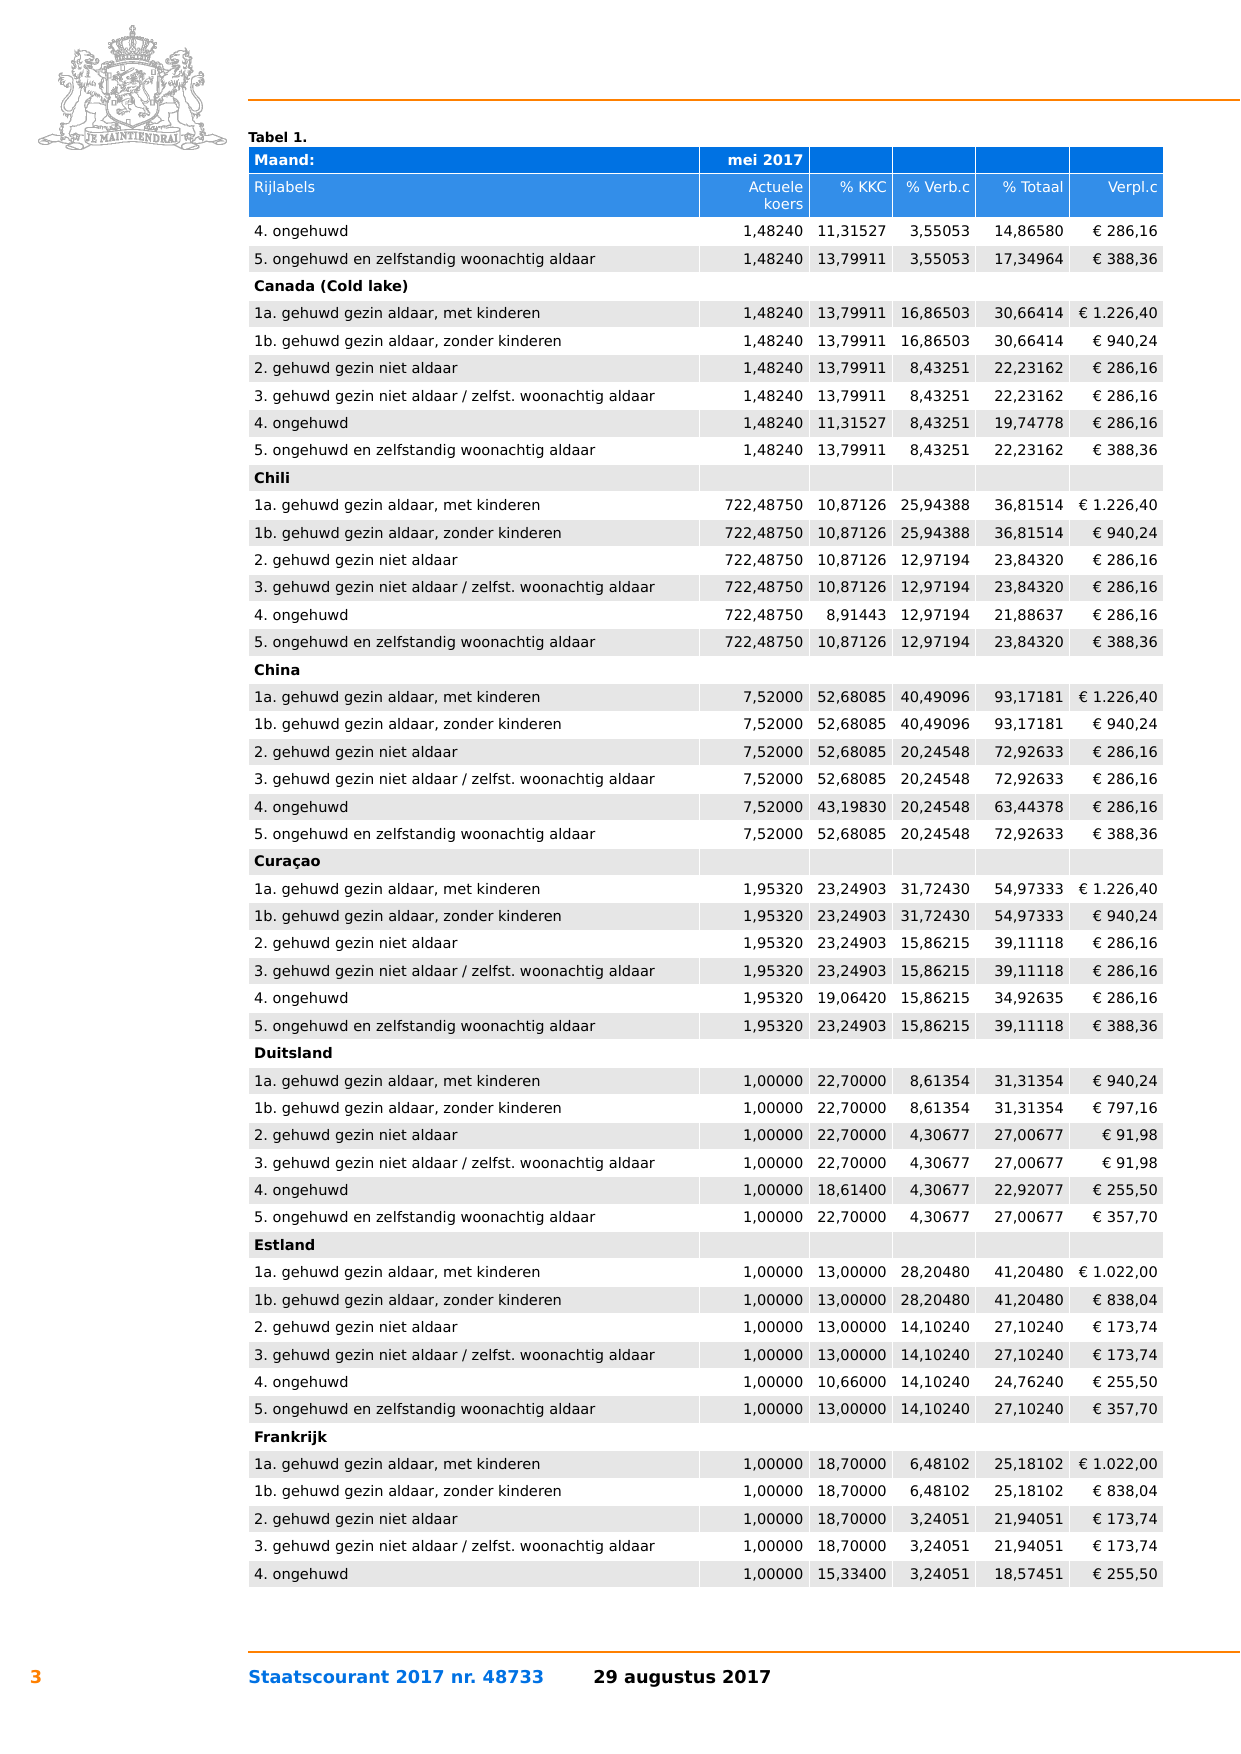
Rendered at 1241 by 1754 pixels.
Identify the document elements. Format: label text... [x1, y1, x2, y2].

table_cell 23,84320 [976, 547, 1069, 573]
table_cell 23,24903 [810, 903, 892, 930]
table_cell 1,00000 [700, 1177, 809, 1204]
table_cell 8,91443 [810, 602, 892, 628]
table_cell 1,48240 [700, 355, 809, 382]
table_cell 52,68085 [810, 684, 892, 711]
table_cell [1070, 849, 1163, 875]
table_cell mei 2017 [700, 147, 809, 173]
picture [38, 25, 227, 150]
table_cell 1b. gehuwd gezin aldaar, zonder kinderen [249, 520, 699, 546]
table_cell 22,70000 [810, 1150, 892, 1176]
table_cell 11,31527 [810, 410, 892, 437]
table_cell 1b. gehuwd gezin aldaar, zonder kinderen [249, 712, 699, 738]
table_cell 4. ongehuwd [249, 794, 699, 820]
table_cell 15,33400 [810, 1561, 892, 1587]
table_cell 20,24548 [893, 794, 975, 820]
table_cell 6,48102 [893, 1451, 975, 1478]
table_cell 25,94388 [893, 493, 975, 519]
table_cell 3. gehuwd gezin niet aldaar / zelfst. woonachtig aldaar [249, 383, 699, 409]
table_cell China [249, 657, 699, 683]
table_cell [976, 147, 1069, 173]
table_cell 4. ongehuwd [249, 602, 699, 628]
table_cell 18,57451 [976, 1561, 1069, 1587]
table_cell 1,00000 [700, 1479, 809, 1505]
table_cell 24,76240 [976, 1369, 1069, 1395]
table_cell 4. ongehuwd [249, 219, 699, 245]
table_cell 1b. gehuwd gezin aldaar, zonder kinderen [249, 328, 699, 354]
table_cell 5. ongehuwd en zelfstandig woonachtig aldaar [249, 1013, 699, 1039]
table_cell 27,00677 [976, 1123, 1069, 1149]
table_cell 1,00000 [700, 1150, 809, 1176]
table_cell 27,10240 [976, 1396, 1069, 1423]
table_cell [700, 1040, 809, 1067]
table_cell 10,87126 [810, 547, 892, 573]
table_cell € 1.022,00 [1070, 1260, 1163, 1286]
table_cell € 173,74 [1070, 1506, 1163, 1532]
table_cell 10,87126 [810, 575, 892, 601]
table_cell € 940,24 [1070, 328, 1163, 354]
table_cell 3,55053 [893, 219, 975, 245]
table_cell 10,87126 [810, 629, 892, 656]
table_cell 3. gehuwd gezin niet aldaar / zelfst. woonachtig aldaar [249, 1534, 699, 1560]
table_cell 19,74778 [976, 410, 1069, 437]
table_cell Duitsland [249, 1040, 699, 1067]
table_cell 18,70000 [810, 1506, 892, 1532]
table_cell 41,20480 [976, 1260, 1069, 1286]
table_cell 52,68085 [810, 712, 892, 738]
table_cell [700, 465, 809, 491]
table_cell € 286,16 [1070, 547, 1163, 573]
table_cell € 255,50 [1070, 1177, 1163, 1204]
table_cell [976, 1232, 1069, 1258]
table_cell € 1.226,40 [1070, 301, 1163, 327]
table_cell 93,17181 [976, 684, 1069, 711]
table_cell € 173,74 [1070, 1314, 1163, 1341]
table_cell € 286,16 [1070, 355, 1163, 382]
table_cell € 940,24 [1070, 520, 1163, 546]
table_cell 19,06420 [810, 986, 892, 1012]
table_cell 13,00000 [810, 1314, 892, 1341]
table_cell € 286,16 [1070, 410, 1163, 437]
table_cell [810, 273, 892, 299]
table_cell 7,52000 [700, 766, 809, 793]
table_cell 18,70000 [810, 1451, 892, 1478]
table_cell 1,00000 [700, 1314, 809, 1341]
table_cell [893, 849, 975, 875]
table_cell 23,24903 [810, 1013, 892, 1039]
table_cell 8,43251 [893, 383, 975, 409]
table_cell 1,00000 [700, 1068, 809, 1094]
table_cell 3,24051 [893, 1561, 975, 1587]
table_cell 8,43251 [893, 410, 975, 437]
table_cell 18,61400 [810, 1177, 892, 1204]
table_cell 722,48750 [700, 575, 809, 601]
table_cell € 255,50 [1070, 1369, 1163, 1395]
table_cell 22,23162 [976, 438, 1069, 464]
table_cell 54,97333 [976, 903, 1069, 930]
table_cell 72,92633 [976, 739, 1069, 765]
table_cell Chili [249, 465, 699, 491]
table_cell Actuele koers [700, 174, 809, 217]
table_cell [700, 273, 809, 299]
table_cell 8,43251 [893, 355, 975, 382]
table_cell 41,20480 [976, 1287, 1069, 1313]
table_cell 1,48240 [700, 410, 809, 437]
table_cell 22,70000 [810, 1068, 892, 1094]
table_cell € 286,16 [1070, 986, 1163, 1012]
table_cell € 286,16 [1070, 958, 1163, 984]
table_cell 8,61354 [893, 1095, 975, 1121]
table_cell 13,79911 [810, 438, 892, 464]
table_cell 7,52000 [700, 684, 809, 711]
table_cell 1a. gehuwd gezin aldaar, met kinderen [249, 301, 699, 327]
table_cell [810, 657, 892, 683]
table_cell 14,10240 [893, 1369, 975, 1395]
table_cell 7,52000 [700, 794, 809, 820]
table_cell € 286,16 [1070, 931, 1163, 957]
table_cell [893, 1040, 975, 1067]
table_cell € 1.022,00 [1070, 1451, 1163, 1478]
table_cell 3. gehuwd gezin niet aldaar / zelfst. woonachtig aldaar [249, 1342, 699, 1368]
table_cell 36,81514 [976, 520, 1069, 546]
table_cell 722,48750 [700, 520, 809, 546]
table_cell 2. gehuwd gezin niet aldaar [249, 739, 699, 765]
table_cell [810, 147, 892, 173]
table_cell € 286,16 [1070, 219, 1163, 245]
table_cell 1,00000 [700, 1506, 809, 1532]
table_cell % KKC [810, 174, 892, 217]
table_cell 3. gehuwd gezin niet aldaar / zelfst. woonachtig aldaar [249, 958, 699, 984]
table_cell 36,81514 [976, 493, 1069, 519]
table_cell 4. ongehuwd [249, 986, 699, 1012]
table_cell [700, 657, 809, 683]
table_cell 21,88637 [976, 602, 1069, 628]
table_cell 31,72430 [893, 876, 975, 902]
table_cell 1,00000 [700, 1369, 809, 1395]
table_cell 52,68085 [810, 821, 892, 847]
table_cell € 940,24 [1070, 1068, 1163, 1094]
table_cell % Totaal [976, 174, 1069, 217]
table_cell Maand: [249, 147, 699, 173]
table_cell 1,00000 [700, 1260, 809, 1286]
table_cell € 388,36 [1070, 629, 1163, 656]
table_cell 14,10240 [893, 1314, 975, 1341]
table_cell 52,68085 [810, 739, 892, 765]
table_cell 1b. gehuwd gezin aldaar, zonder kinderen [249, 903, 699, 930]
table_cell 14,86580 [976, 219, 1069, 245]
table_cell 17,34964 [976, 246, 1069, 272]
table_cell 23,24903 [810, 958, 892, 984]
table_cell 1,00000 [700, 1561, 809, 1587]
table_cell 1,95320 [700, 931, 809, 957]
table_cell 1,00000 [700, 1396, 809, 1423]
table_cell 14,10240 [893, 1396, 975, 1423]
table_cell 10,66000 [810, 1369, 892, 1395]
table_cell 7,52000 [700, 739, 809, 765]
table_cell 31,72430 [893, 903, 975, 930]
table_cell 27,00677 [976, 1150, 1069, 1176]
table_cell [700, 849, 809, 875]
table_cell € 1.226,40 [1070, 684, 1163, 711]
table_cell 39,11118 [976, 958, 1069, 984]
table_cell 5. ongehuwd en zelfstandig woonachtig aldaar [249, 1205, 699, 1231]
table_cell 72,92633 [976, 821, 1069, 847]
table_cell 1a. gehuwd gezin aldaar, met kinderen [249, 1260, 699, 1286]
table_cell 12,97194 [893, 602, 975, 628]
table_cell [810, 465, 892, 491]
table_cell 10,87126 [810, 493, 892, 519]
table_cell € 255,50 [1070, 1561, 1163, 1587]
table_cell 1,00000 [700, 1205, 809, 1231]
table_cell 1,95320 [700, 986, 809, 1012]
table_cell 13,00000 [810, 1260, 892, 1286]
table_cell € 91,98 [1070, 1123, 1163, 1149]
table_cell 1,95320 [700, 876, 809, 902]
table_cell 12,97194 [893, 547, 975, 573]
table_cell € 838,04 [1070, 1479, 1163, 1505]
table_cell 3. gehuwd gezin niet aldaar / zelfst. woonachtig aldaar [249, 575, 699, 601]
table_cell € 797,16 [1070, 1095, 1163, 1121]
table_cell € 940,24 [1070, 903, 1163, 930]
table_cell € 173,74 [1070, 1534, 1163, 1560]
table_cell 4,30677 [893, 1123, 975, 1149]
table_cell 4,30677 [893, 1205, 975, 1231]
table_cell 1,48240 [700, 328, 809, 354]
table_cell 4. ongehuwd [249, 1369, 699, 1395]
table_cell € 286,16 [1070, 766, 1163, 793]
table_cell 7,52000 [700, 821, 809, 847]
table_cell 2. gehuwd gezin niet aldaar [249, 1314, 699, 1341]
table_cell 13,79911 [810, 328, 892, 354]
table_cell 3. gehuwd gezin niet aldaar / zelfst. woonachtig aldaar [249, 766, 699, 793]
table_cell [893, 465, 975, 491]
table_cell 21,94051 [976, 1506, 1069, 1532]
table_cell 5. ongehuwd en zelfstandig woonachtig aldaar [249, 438, 699, 464]
table_cell € 388,36 [1070, 1013, 1163, 1039]
table_cell [976, 849, 1069, 875]
table_cell [810, 849, 892, 875]
table_cell 13,79911 [810, 301, 892, 327]
table_cell 20,24548 [893, 766, 975, 793]
table_cell 31,31354 [976, 1068, 1069, 1094]
table_cell [893, 657, 975, 683]
table_cell 4. ongehuwd [249, 1177, 699, 1204]
table_cell 20,24548 [893, 739, 975, 765]
table_cell € 286,16 [1070, 383, 1163, 409]
table_cell 1a. gehuwd gezin aldaar, met kinderen [249, 684, 699, 711]
table_cell [700, 1424, 809, 1450]
table_cell [810, 1424, 892, 1450]
table_cell 40,49096 [893, 712, 975, 738]
table_cell 15,86215 [893, 1013, 975, 1039]
table_cell 1b. gehuwd gezin aldaar, zonder kinderen [249, 1479, 699, 1505]
table_cell [976, 465, 1069, 491]
table_cell 1a. gehuwd gezin aldaar, met kinderen [249, 493, 699, 519]
table_cell 2. gehuwd gezin niet aldaar [249, 1506, 699, 1532]
table_cell 20,24548 [893, 821, 975, 847]
table_cell 722,48750 [700, 629, 809, 656]
table_cell 72,92633 [976, 766, 1069, 793]
table_cell 722,48750 [700, 602, 809, 628]
table_cell Verpl.c [1070, 174, 1163, 217]
table_cell € 388,36 [1070, 821, 1163, 847]
table_cell 22,23162 [976, 355, 1069, 382]
table_cell 15,86215 [893, 931, 975, 957]
table_cell 4,30677 [893, 1177, 975, 1204]
table_cell 28,20480 [893, 1287, 975, 1313]
table_cell 22,70000 [810, 1123, 892, 1149]
table_cell 14,10240 [893, 1342, 975, 1368]
table_cell [976, 1424, 1069, 1450]
table_cell 13,79911 [810, 246, 892, 272]
table_cell 5. ongehuwd en zelfstandig woonachtig aldaar [249, 246, 699, 272]
table_cell 1,00000 [700, 1534, 809, 1560]
table_cell 27,00677 [976, 1205, 1069, 1231]
table_cell 16,86503 [893, 301, 975, 327]
table_cell 25,18102 [976, 1479, 1069, 1505]
table_cell 7,52000 [700, 712, 809, 738]
table_cell 1a. gehuwd gezin aldaar, met kinderen [249, 876, 699, 902]
table_cell Frankrijk [249, 1424, 699, 1450]
table_cell € 91,98 [1070, 1150, 1163, 1176]
table_cell 1,00000 [700, 1095, 809, 1121]
table_cell 25,94388 [893, 520, 975, 546]
table_cell 1,00000 [700, 1287, 809, 1313]
table_cell 4. ongehuwd [249, 410, 699, 437]
table_cell 30,66414 [976, 328, 1069, 354]
table_cell 8,43251 [893, 438, 975, 464]
table_cell 1b. gehuwd gezin aldaar, zonder kinderen [249, 1287, 699, 1313]
table_cell 23,84320 [976, 629, 1069, 656]
table_cell € 1.226,40 [1070, 493, 1163, 519]
table_cell 15,86215 [893, 958, 975, 984]
table_cell 52,68085 [810, 766, 892, 793]
table_cell € 357,70 [1070, 1396, 1163, 1423]
table_cell [1070, 1232, 1163, 1258]
table_cell [810, 1232, 892, 1258]
table_cell [1070, 273, 1163, 299]
table_cell 8,61354 [893, 1068, 975, 1094]
table_cell 1,00000 [700, 1342, 809, 1368]
table_cell € 286,16 [1070, 575, 1163, 601]
table_cell € 940,24 [1070, 712, 1163, 738]
table_cell 2. gehuwd gezin niet aldaar [249, 931, 699, 957]
table_cell 23,24903 [810, 876, 892, 902]
table_cell [893, 273, 975, 299]
table_cell 13,00000 [810, 1342, 892, 1368]
table_cell 18,70000 [810, 1479, 892, 1505]
table_cell 22,23162 [976, 383, 1069, 409]
table_cell 2. gehuwd gezin niet aldaar [249, 355, 699, 382]
table_cell 22,70000 [810, 1205, 892, 1231]
table_cell 23,24903 [810, 931, 892, 957]
table_cell 23,84320 [976, 575, 1069, 601]
table_cell € 388,36 [1070, 246, 1163, 272]
table_cell 22,92077 [976, 1177, 1069, 1204]
table_cell 1,48240 [700, 246, 809, 272]
table_cell % Verb.c [893, 174, 975, 217]
table_cell 13,79911 [810, 383, 892, 409]
table_cell 13,00000 [810, 1396, 892, 1423]
table_cell 5. ongehuwd en zelfstandig woonachtig aldaar [249, 821, 699, 847]
table_cell Curaçao [249, 849, 699, 875]
table_cell 5. ongehuwd en zelfstandig woonachtig aldaar [249, 629, 699, 656]
table_cell 13,00000 [810, 1287, 892, 1313]
table_cell [810, 1040, 892, 1067]
table_cell [1070, 465, 1163, 491]
table_cell 12,97194 [893, 575, 975, 601]
table_cell [1070, 1424, 1163, 1450]
table_cell 13,79911 [810, 355, 892, 382]
table_cell 1,00000 [700, 1123, 809, 1149]
table_header Tabel 1. [248, 130, 1163, 146]
table_cell [976, 273, 1069, 299]
table_cell 39,11118 [976, 931, 1069, 957]
table_cell 2. gehuwd gezin niet aldaar [249, 1123, 699, 1149]
table_cell 6,48102 [893, 1479, 975, 1505]
table_cell € 173,74 [1070, 1342, 1163, 1368]
table_cell € 286,16 [1070, 602, 1163, 628]
table_cell 15,86215 [893, 986, 975, 1012]
table_cell 1b. gehuwd gezin aldaar, zonder kinderen [249, 1095, 699, 1121]
table_cell € 838,04 [1070, 1287, 1163, 1313]
table_cell 4. ongehuwd [249, 1561, 699, 1587]
table_cell 54,97333 [976, 876, 1069, 902]
table_cell 12,97194 [893, 629, 975, 656]
table_cell 1,48240 [700, 438, 809, 464]
table_cell [700, 1232, 809, 1258]
table_cell [1070, 657, 1163, 683]
table_cell 18,70000 [810, 1534, 892, 1560]
table_cell 722,48750 [700, 493, 809, 519]
table_cell 1a. gehuwd gezin aldaar, met kinderen [249, 1068, 699, 1094]
table_cell [1070, 147, 1163, 173]
table_cell 25,18102 [976, 1451, 1069, 1478]
table_cell 63,44378 [976, 794, 1069, 820]
table_cell 31,31354 [976, 1095, 1069, 1121]
table_cell 3,24051 [893, 1506, 975, 1532]
table_cell 1,48240 [700, 219, 809, 245]
table_cell € 388,36 [1070, 438, 1163, 464]
table_cell Estland [249, 1232, 699, 1258]
table_cell 5. ongehuwd en zelfstandig woonachtig aldaar [249, 1396, 699, 1423]
table_cell 1,95320 [700, 1013, 809, 1039]
table_cell [893, 1232, 975, 1258]
table_cell 4,30677 [893, 1150, 975, 1176]
table_cell 30,66414 [976, 301, 1069, 327]
table_cell 28,20480 [893, 1260, 975, 1286]
table_cell 22,70000 [810, 1095, 892, 1121]
table_cell € 357,70 [1070, 1205, 1163, 1231]
table_cell 39,11118 [976, 1013, 1069, 1039]
table_cell 1a. gehuwd gezin aldaar, met kinderen [249, 1451, 699, 1478]
table_cell [893, 147, 975, 173]
table_cell 93,17181 [976, 712, 1069, 738]
table_cell 21,94051 [976, 1534, 1069, 1560]
table_cell 27,10240 [976, 1314, 1069, 1341]
table_cell 722,48750 [700, 547, 809, 573]
table_cell 10,87126 [810, 520, 892, 546]
table_cell 34,92635 [976, 986, 1069, 1012]
table_cell 3,55053 [893, 246, 975, 272]
table_cell Canada (Cold lake) [249, 273, 699, 299]
table_cell € 286,16 [1070, 739, 1163, 765]
table_cell 40,49096 [893, 684, 975, 711]
table_cell 27,10240 [976, 1342, 1069, 1368]
table_cell € 1.226,40 [1070, 876, 1163, 902]
table_cell 16,86503 [893, 328, 975, 354]
table_cell 1,95320 [700, 958, 809, 984]
table_cell 43,19830 [810, 794, 892, 820]
table_cell [976, 1040, 1069, 1067]
table_cell 1,95320 [700, 903, 809, 930]
table_cell 3. gehuwd gezin niet aldaar / zelfst. woonachtig aldaar [249, 1150, 699, 1176]
table_cell Rijlabels [249, 174, 699, 217]
table_cell [1070, 1040, 1163, 1067]
table_cell € 286,16 [1070, 794, 1163, 820]
table_cell [893, 1424, 975, 1450]
table_cell 3,24051 [893, 1534, 975, 1560]
table_cell 1,48240 [700, 301, 809, 327]
table_cell 2. gehuwd gezin niet aldaar [249, 547, 699, 573]
table_cell [976, 657, 1069, 683]
table_cell 1,00000 [700, 1451, 809, 1478]
table_cell 11,31527 [810, 219, 892, 245]
table_cell 1,48240 [700, 383, 809, 409]
